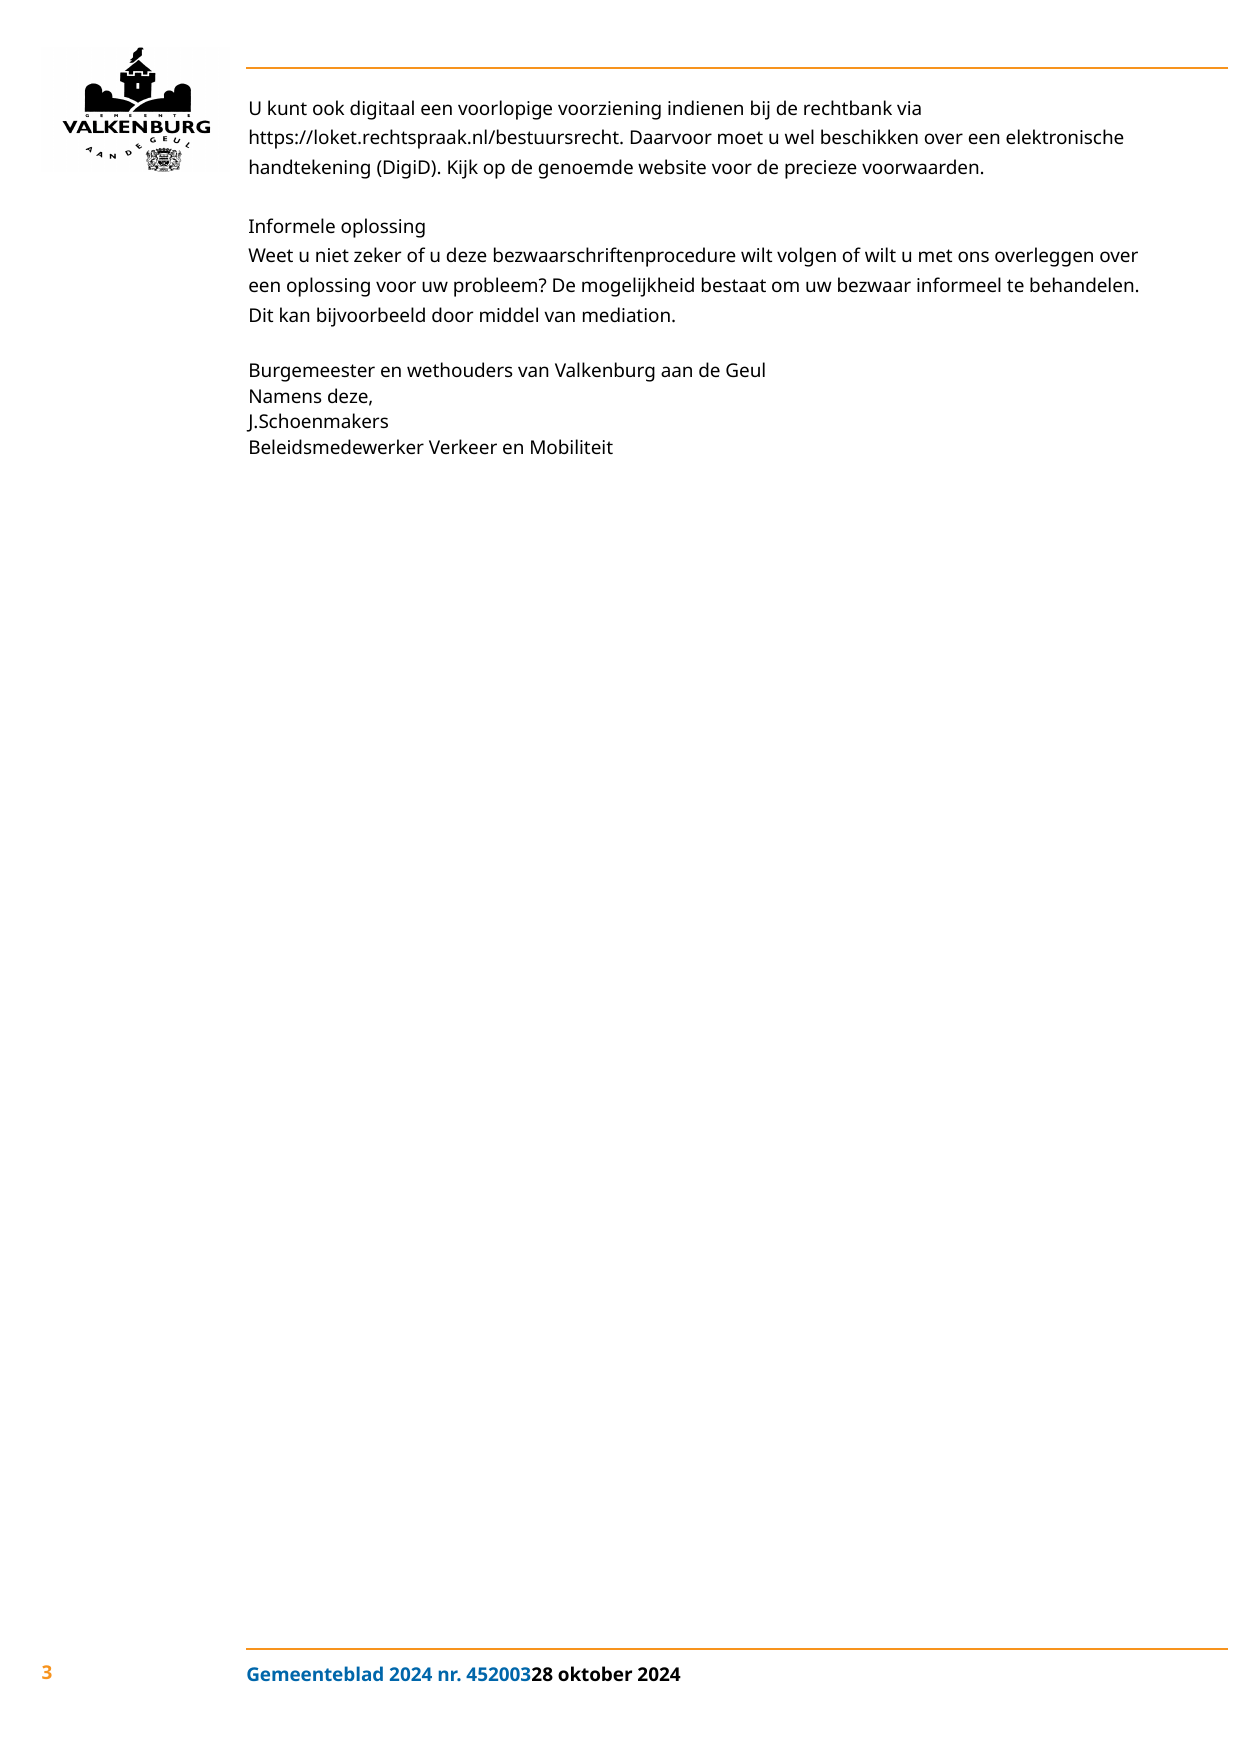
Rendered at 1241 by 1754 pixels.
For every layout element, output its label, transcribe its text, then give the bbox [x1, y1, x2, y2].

text Weet u niet zeker of u deze bezwaarschriftenprocedure wilt volgen of wilt u met ons overleggen over een oplossing voor uw probleem? De mogelijkheid bestaat om uw bezwaar informeel te behandelen. Dit kan bijvoorbeeld door middel van mediation. [248, 243, 1152, 328]
text Beleidsmedewerker Verkeer en Mobiliteit [248, 434, 1152, 460]
text U kunt ook digitaal een voorlopige voorziening indienen bij de rechtbank via https://loket.rechtspraak.nl/bestuursrecht. Daarvoor moet u wel beschikken over een elektronische handtekening (DigiD). Kijk op de genoemde website voor de precieze voorwaarden. [248, 95, 1152, 180]
picture [41, 47, 231, 172]
text Burgemeester en wethouders van Valkenburg aan de Geul [248, 357, 1152, 383]
text Namens deze, [248, 383, 1152, 409]
text J.Schoenmakers [248, 409, 1152, 434]
text Informele oplossing [248, 213, 1152, 239]
